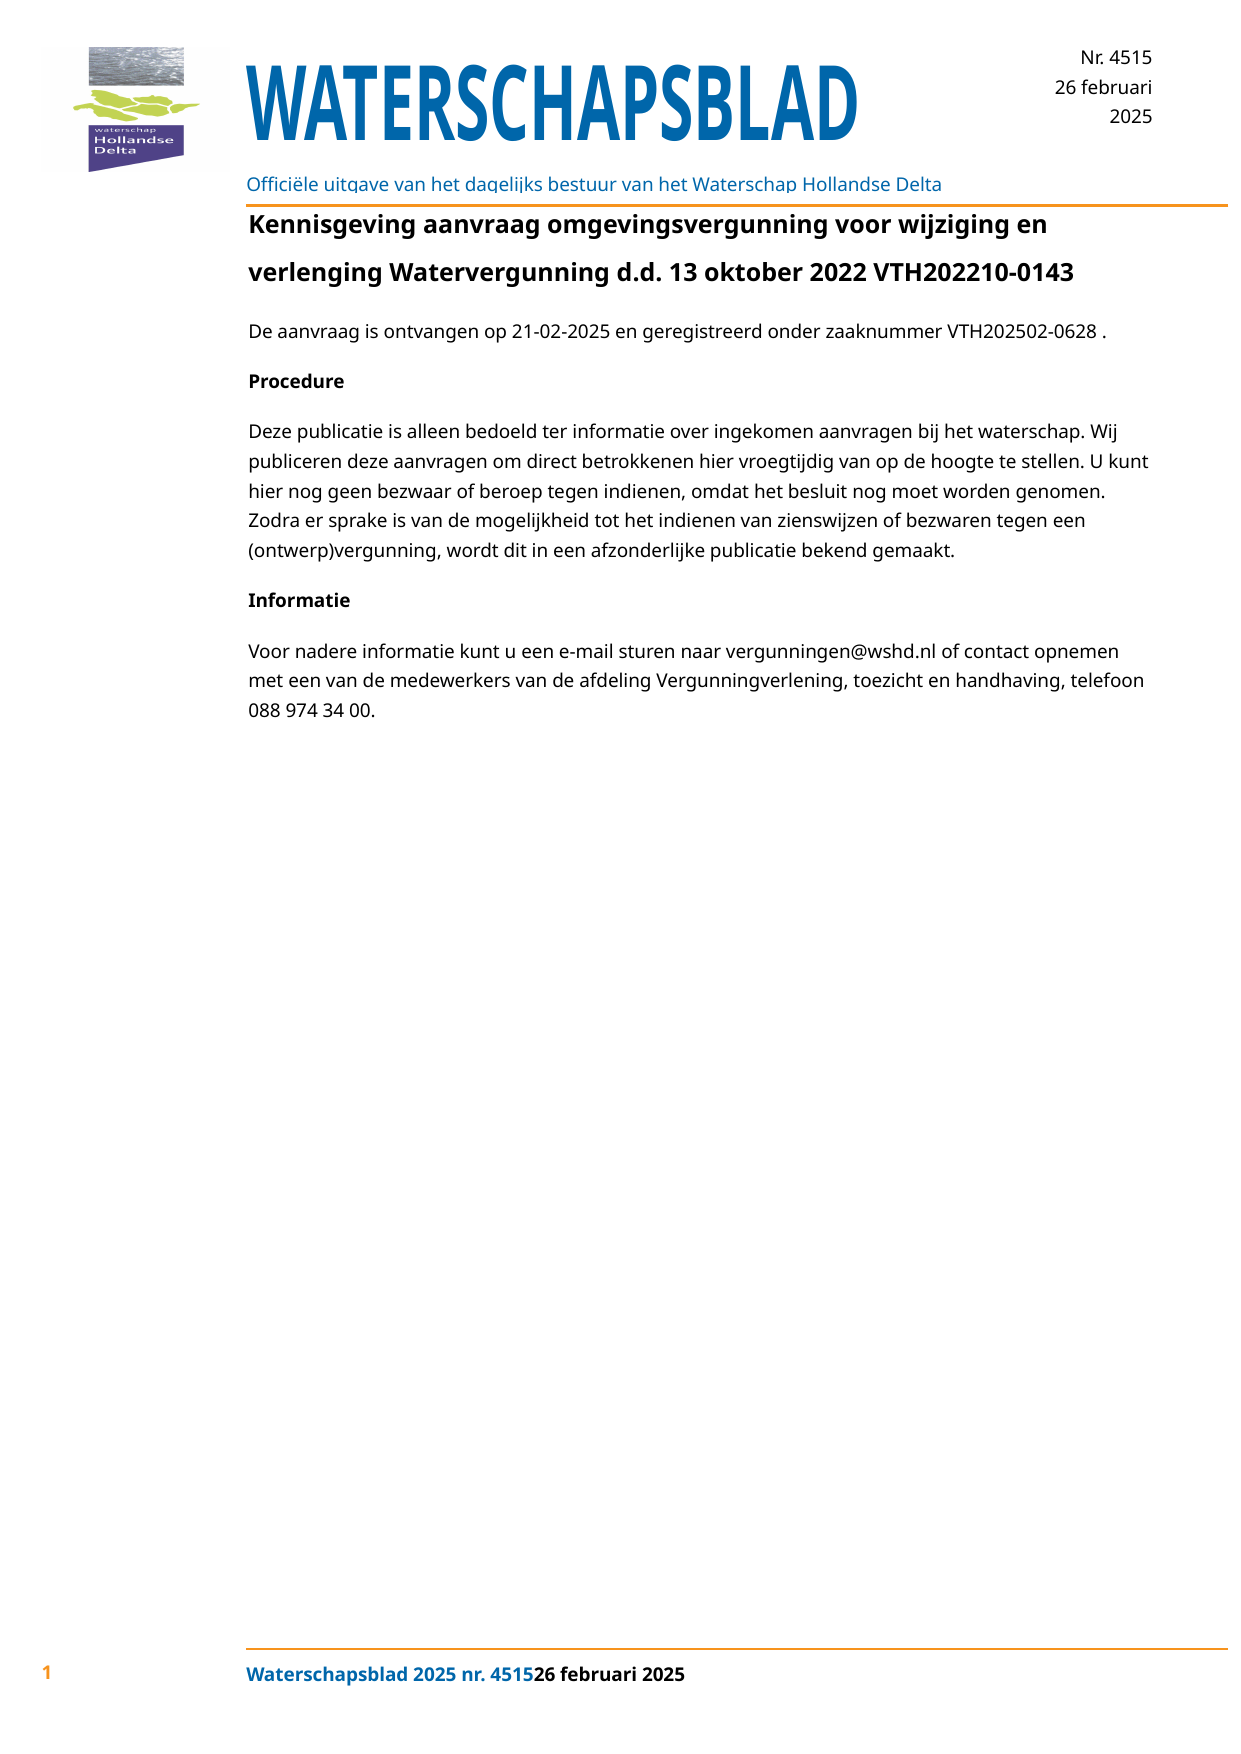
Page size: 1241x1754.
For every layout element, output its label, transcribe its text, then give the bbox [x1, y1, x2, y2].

text Informatie [248, 587, 1152, 613]
text De aanvraag is ontvangen op 21-02-2025 en geregistreerd onder zaaknummer VTH202502-0628 . [248, 318, 1152, 344]
text Procedure [248, 368, 1152, 394]
text Kennisgeving aanvraag omgevingsvergunning voor wijziging en verlenging Watervergunning d.d. 13 oktober 2022 VTH202210-0143 [248, 207, 1152, 288]
text Deze publicatie is alleen bedoeld ter informatie over ingekomen aanvragen bij het waterschap. Wij publiceren deze aanvragen om direct betrokkenen hier vroegtijdig van op de hoogte te stellen. U kunt hier nog geen bezwaar of beroep tegen indienen, omdat het besluit nog moet worden genomen. Zodra er sprake is van de mogelijkheid tot het indienen van zienswijzen of bezwaren tegen een (ontwerp)vergunning, wordt dit in een afzonderlijke publicatie bekend gemaakt. [248, 419, 1152, 563]
picture [41, 47, 231, 172]
text Voor nadere informatie kunt u een e-mail sturen naar vergunningen@wshd.nl of contact opnemen met een van de medewerkers van de afdeling Vergunningverlening, toezicht en handhaving, telefoon 088 974 34 00. [248, 638, 1152, 723]
